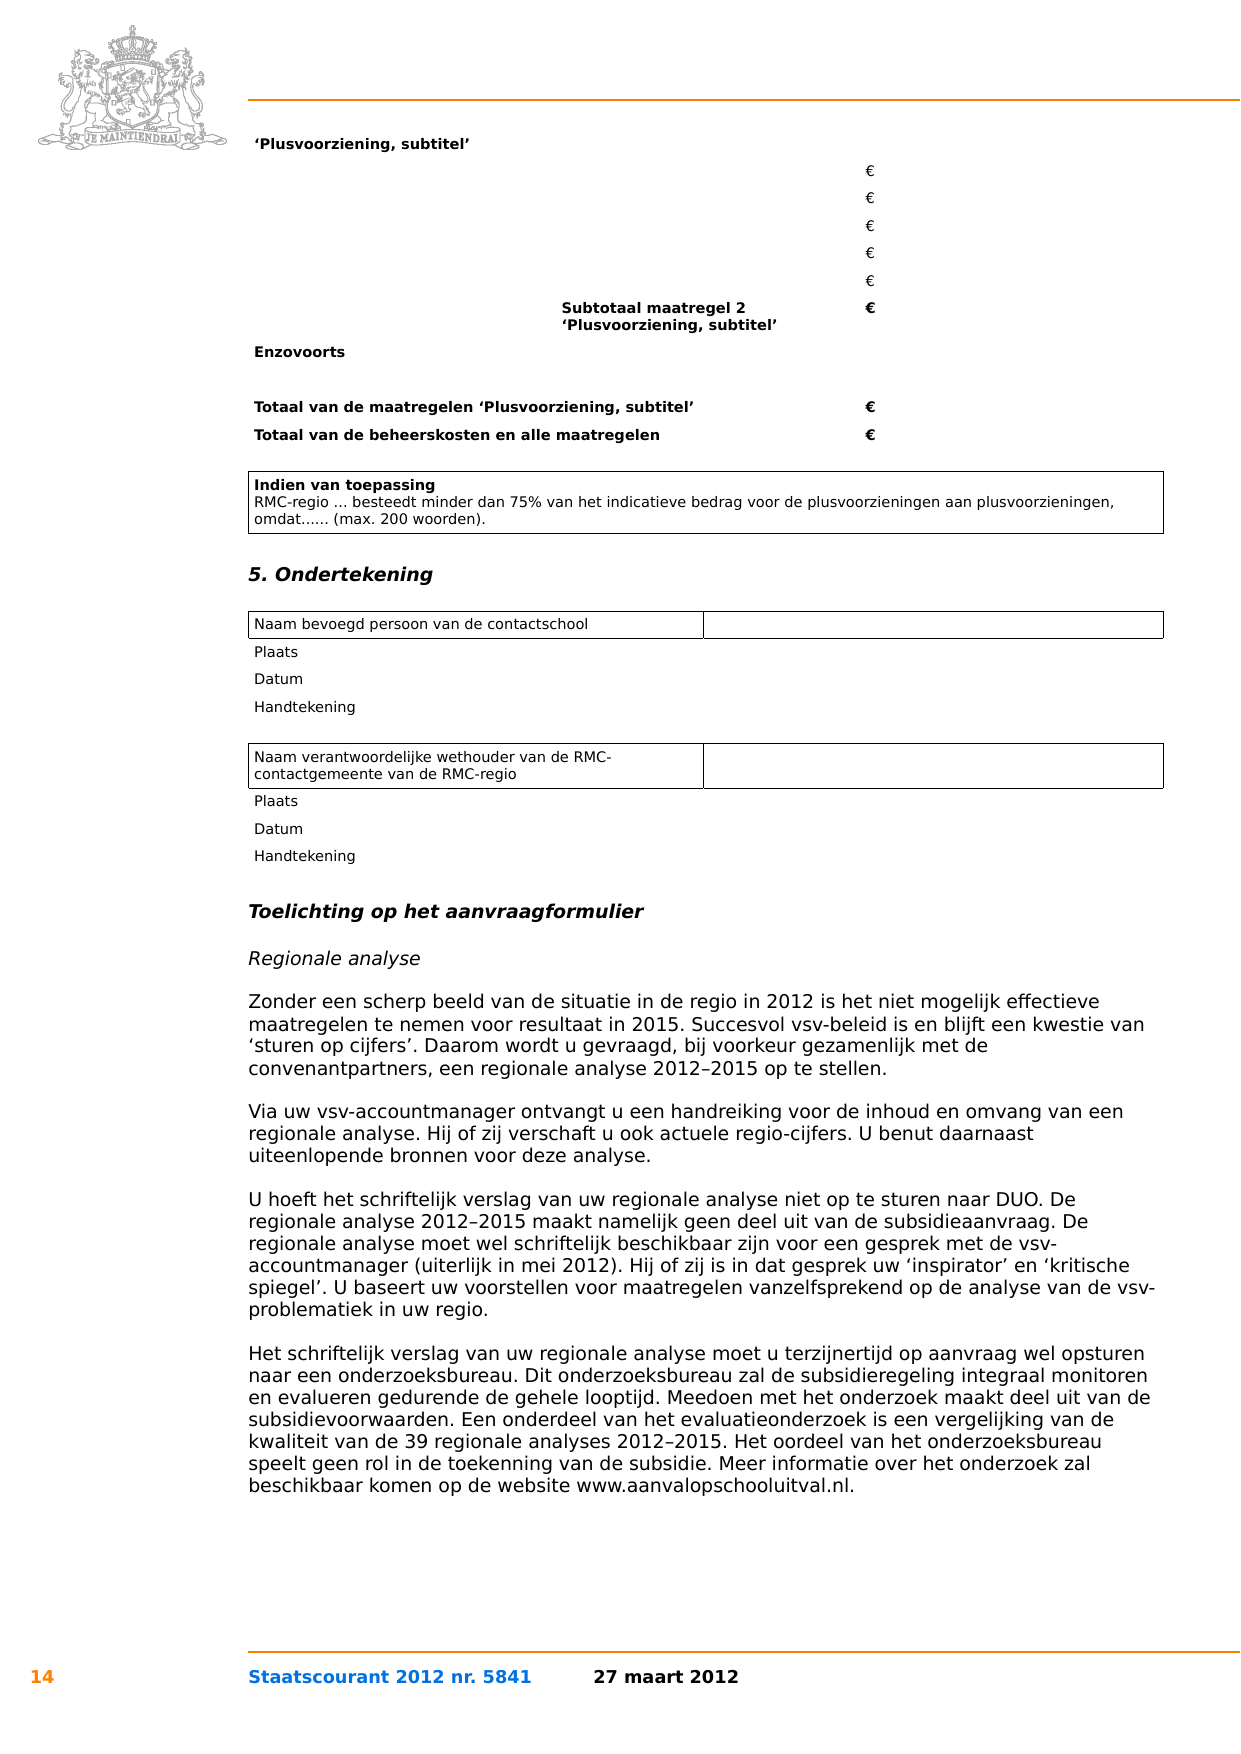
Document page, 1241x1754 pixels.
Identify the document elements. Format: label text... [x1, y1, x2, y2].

table_cell [556, 131, 859, 157]
table_cell € [860, 422, 1163, 448]
table_header Indien van toepassing [249, 472, 1163, 494]
table_cell RMC-regio ... besteedt minder dan 75% van het indicatieve bedrag voor de plusvoorzieningen aan plusvoorzieningen, omdat...... (max. 200 woorden). [249, 494, 1163, 532]
table_cell [704, 843, 1163, 869]
table_cell [860, 131, 1163, 157]
text Het schriftelijk verslag van uw regionale analyse moet u terzijnertijd op aanvraag wel opsturen naar een onderzoeksbureau. Dit onderzoeksbureau zal de subsidieregeling integraal monitoren en evalueren gedurende de gehele looptijd. Meedoen met het onderzoek maakt deel uit van de subsidievoorwaarden. Een onderdeel van het evaluatieonderzoek is een vergelijking van de kwaliteit van de 39 regionale analyses 2012–2015. Het oordeel van het onderzoeksbureau speelt geen rol in de toekenning van de subsidie. Meer informatie over het onderzoek zal beschikbaar komen op de website www.aanvalopschooluitval.nl. [248, 1343, 1163, 1497]
table_cell [704, 816, 1163, 842]
table_cell [704, 639, 1163, 665]
table_header Naam bevoegd persoon van de contactschool [249, 612, 703, 638]
table_cell € [860, 395, 1163, 421]
table_cell Handtekening [249, 694, 703, 720]
table_cell [556, 158, 859, 185]
table_cell [249, 367, 1163, 393]
table_cell € [860, 158, 1163, 185]
table_cell [556, 241, 859, 267]
subtitle 5. Ondertekening [248, 563, 1163, 586]
table_cell Handtekening [249, 843, 703, 869]
text U hoeft het schriftelijk verslag van uw regionale analyse niet op te sturen naar DUO. De regionale analyse 2012–2015 maakt namelijk geen deel uit van de subsidieaanvraag. De regionale analyse moet wel schriftelijk beschikbaar zijn voor een gesprek met de vsv-accountmanager (uiterlijk in mei 2012). Hij of zij is in dat gesprek uw ‘inspirator’ en ‘kritische spiegel’. U baseert uw voorstellen voor maatregelen vanzelfsprekend op de analyse van de vsv-problematiek in uw regio. [248, 1189, 1163, 1321]
table_cell [556, 213, 859, 239]
table_cell Datum [249, 666, 703, 693]
table_header [704, 744, 1163, 787]
table_cell [556, 268, 859, 294]
table_header [704, 612, 1163, 638]
table_cell Plaats [249, 789, 703, 815]
table_cell Plaats [249, 639, 703, 665]
table_cell Totaal van de beheerskosten en alle maatregelen [249, 422, 859, 448]
table_cell € [860, 268, 1163, 294]
picture [38, 25, 227, 150]
table_cell [704, 666, 1163, 693]
table_cell Totaal van de maatregelen ‘Plusvoorziening, subtitel’ [249, 395, 859, 421]
table_cell € [860, 295, 1163, 339]
subtitle Toelichting op het aanvraagformulier [248, 901, 1163, 923]
table_cell € [860, 186, 1163, 212]
table_cell [556, 186, 859, 212]
table_cell ‘Plusvoorziening, subtitel’ [249, 131, 555, 157]
table_cell Enzovoorts [249, 340, 1163, 366]
table_cell [249, 295, 555, 339]
table_cell € [860, 213, 1163, 239]
text Zonder een scherp beeld van de situatie in de regio in 2012 is het niet mogelijk effectieve maatregelen te nemen voor resultaat in 2015. Succesvol vsv-beleid is en blijft een kwestie van ‘sturen op cijfers’. Daarom wordt u gevraagd, bij voorkeur gezamenlijk met de convenantpartners, een regionale analyse 2012–2015 op te stellen. [248, 991, 1163, 1079]
text Via uw vsv-accountmanager ontvangt u een handreiking voor de inhoud en omvang van een regionale analyse. Hij of zij verschaft u ook actuele regio-cijfers. U benut daarnaast uiteenlopende bronnen voor deze analyse. [248, 1101, 1163, 1167]
table_cell [249, 158, 555, 294]
table_cell [704, 789, 1163, 815]
table_cell [704, 694, 1163, 720]
subtitle Regionale analyse [248, 948, 1163, 969]
table_header Naam verantwoordelijke wethouder van de RMC-contactgemeente van de RMC-regio [249, 744, 703, 787]
table_cell Datum [249, 816, 703, 842]
table_cell Subtotaal maatregel 2 ‘Plusvoorziening, subtitel’ [556, 295, 859, 339]
table_cell € [860, 241, 1163, 267]
